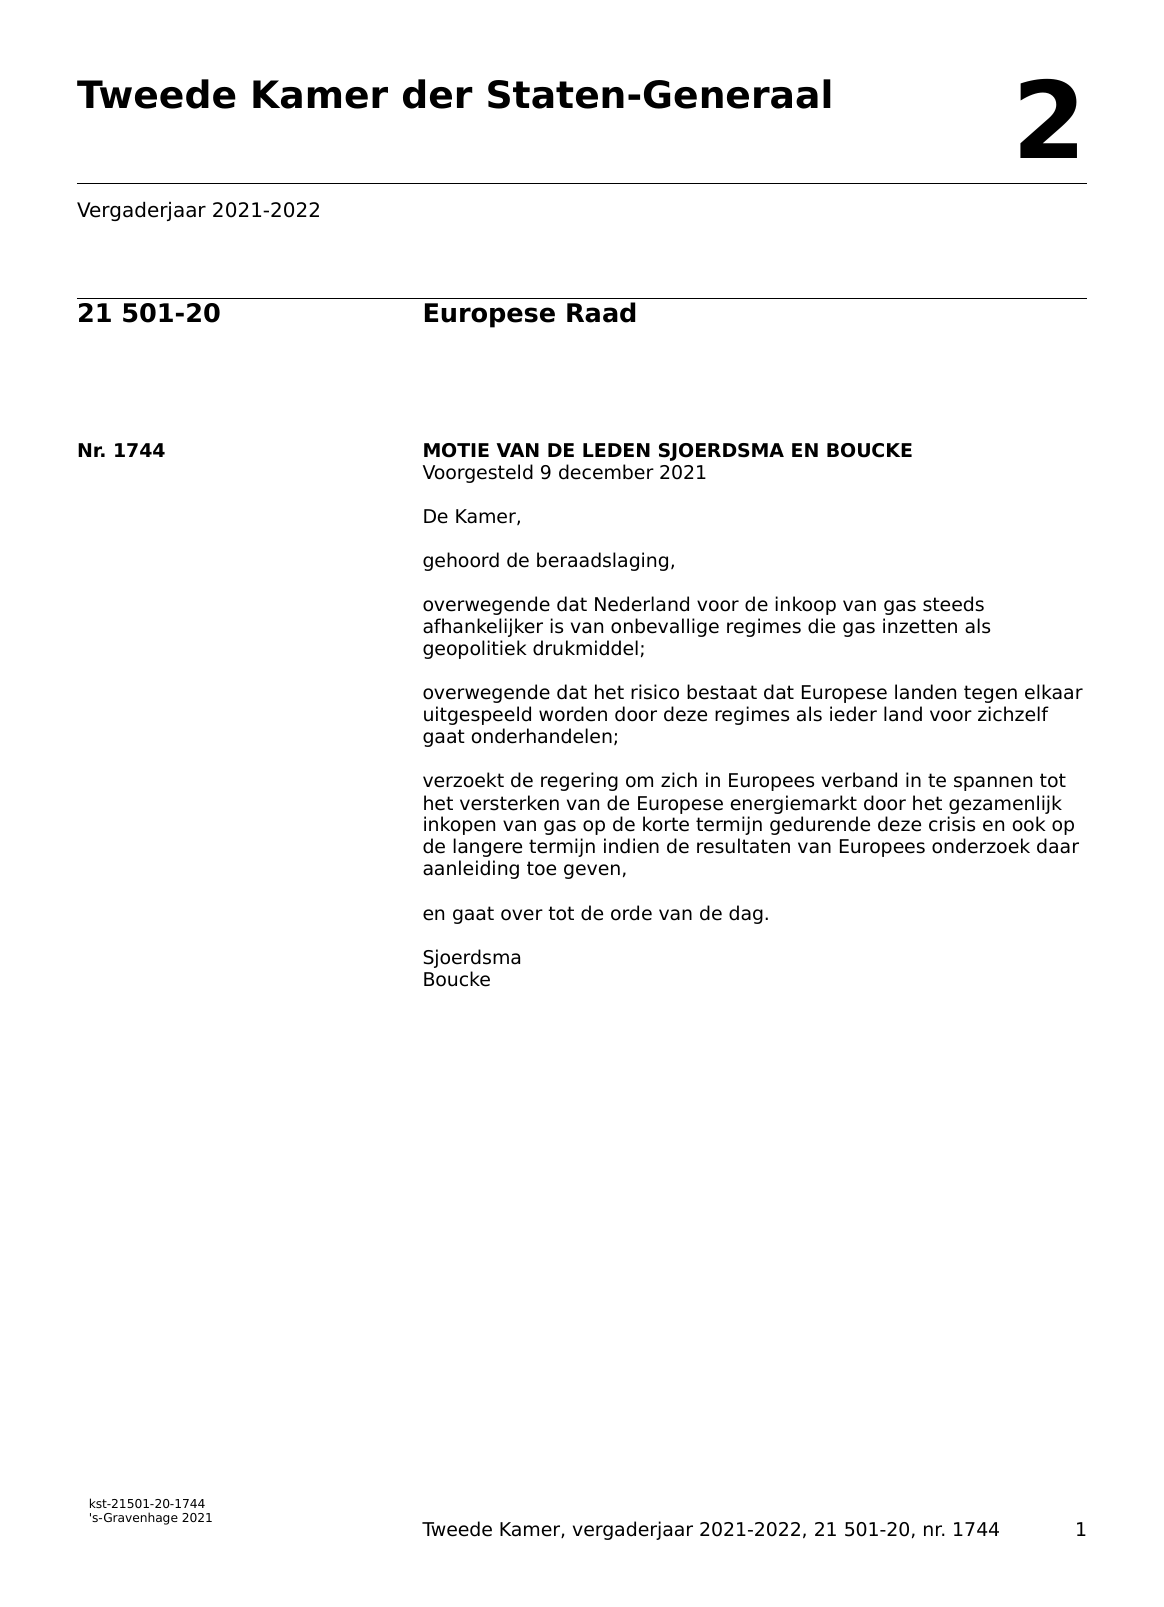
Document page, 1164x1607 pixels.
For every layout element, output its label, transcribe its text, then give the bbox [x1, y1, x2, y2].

text 's-Gravenhage 2021 [88, 1511, 323, 1525]
text verzoekt de regering om zich in Europees verband in te spannen tot het versterken van de Europese energiemarkt door het gezamenlijk inkopen van gas op de korte termijn gedurende deze crisis en ook op de langere termijn indien de resultaten van Europees onderzoek daar aanleiding toe geven, [422, 770, 1087, 880]
subtitle 21 501-20 Europese Raad [77, 299, 1087, 329]
text gehoord de beraadslaging, [422, 550, 1087, 572]
table_header 2 [886, 59, 1087, 183]
text Voorgesteld 9 december 2021 [422, 462, 1087, 484]
text overwegende dat Nederland voor de inkoop van gas steeds afhankelijker is van onbevallige regimes die gas inzetten als geopolitiek drukmiddel; [422, 594, 1087, 660]
text Sjoerdsma [422, 947, 1087, 969]
subtitle Nr. 1744 MOTIE VAN DE LEDEN SJOERDSMA EN BOUCKE [77, 440, 1087, 462]
text en gaat over tot de orde van de dag. [422, 902, 1087, 924]
text kst-21501-20-1744 [88, 1497, 323, 1511]
text Boucke [422, 969, 1087, 991]
table_header Tweede Kamer der Staten-Generaal [77, 59, 886, 183]
text overwegende dat het risico bestaat dat Europese landen tegen elkaar uitgespeeld worden door deze regimes als ieder land voor zichzelf gaat onderhandelen; [422, 682, 1087, 748]
table_cell Vergaderjaar 2021-2022 [77, 184, 1087, 298]
text De Kamer, [422, 506, 1087, 528]
